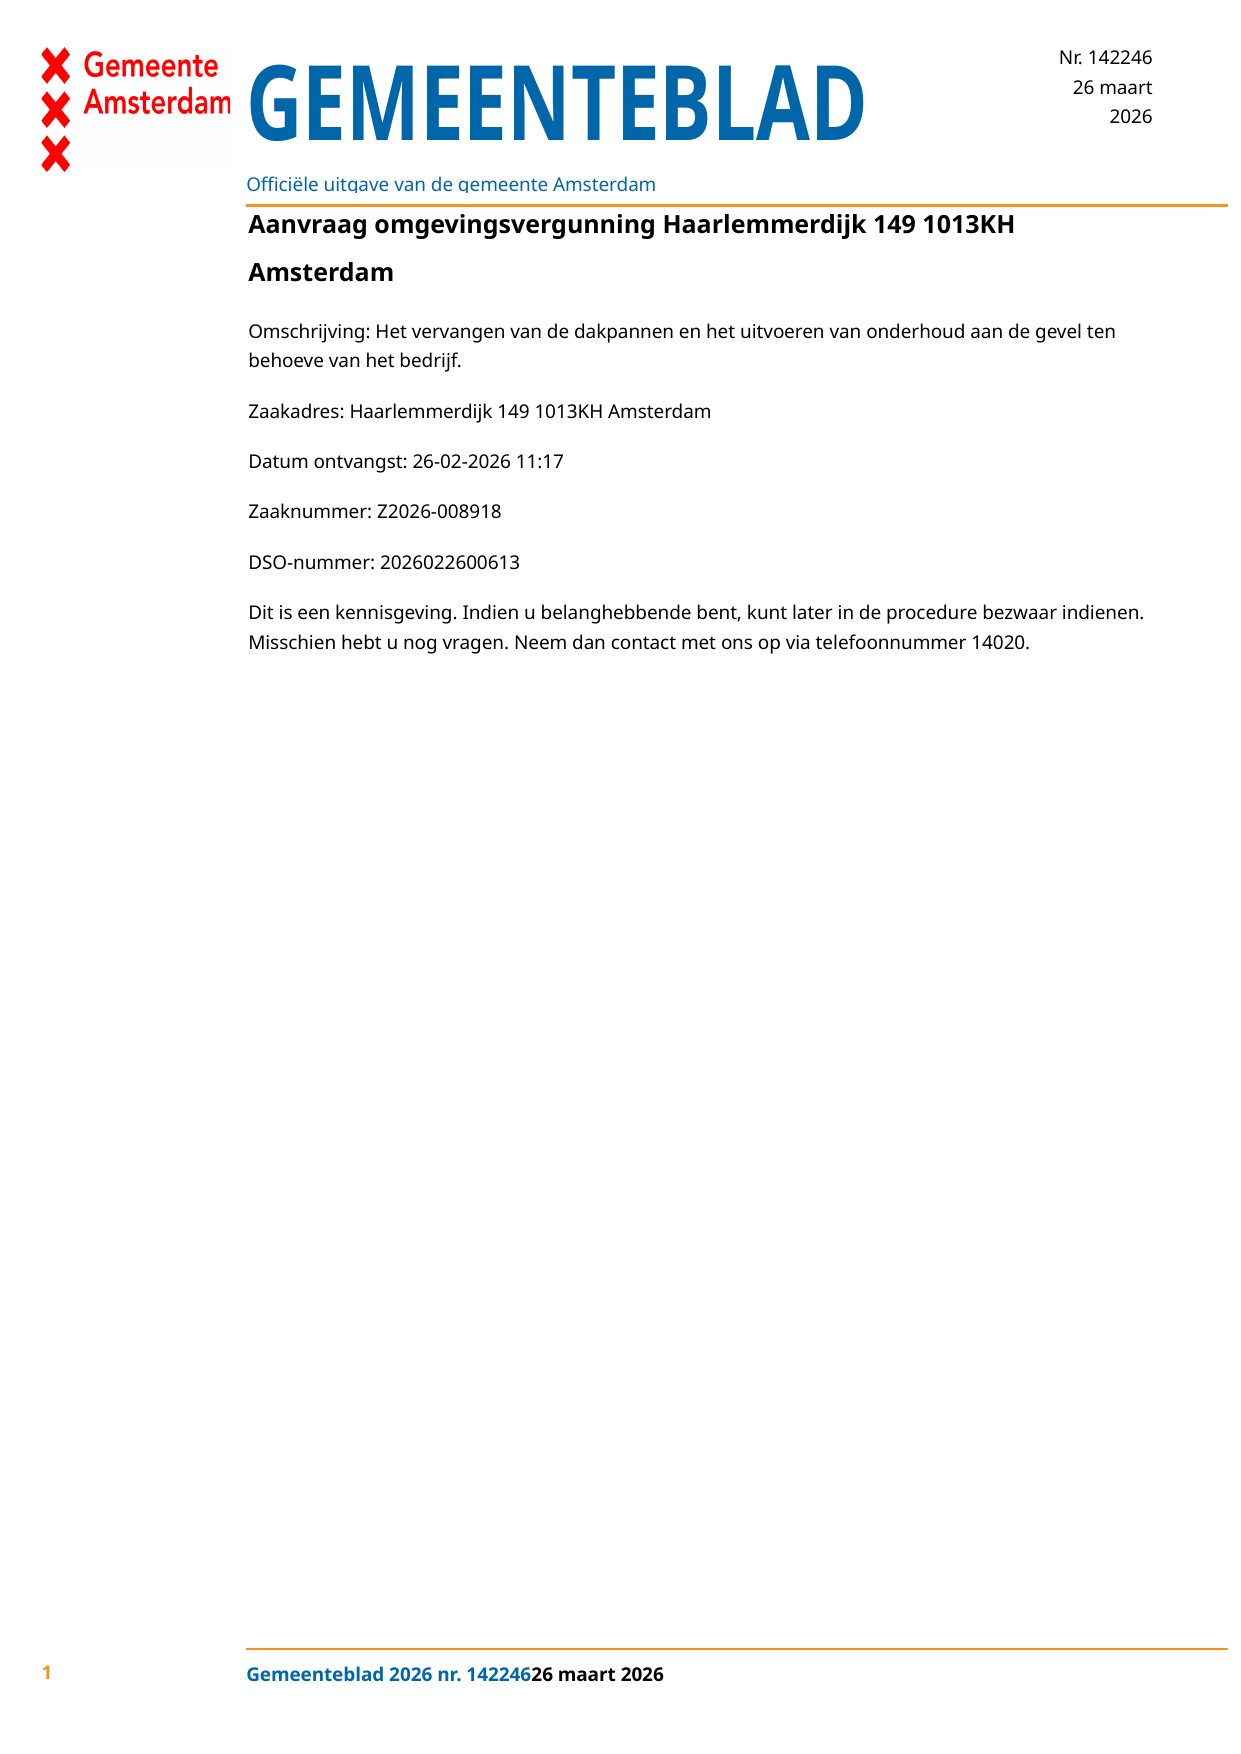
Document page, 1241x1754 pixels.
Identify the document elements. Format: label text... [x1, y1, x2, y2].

text Zaaknummer: Z2026-008918 [248, 499, 1152, 524]
text Datum ontvangst: 26-02-2026 11:17 [248, 448, 1152, 474]
text Omschrijving: Het vervangen van de dakpannen en het uitvoeren van onderhoud aan de gevel ten behoeve van het bedrijf. [248, 318, 1152, 373]
text Aanvraag omgevingsvergunning Haarlemmerdijk 149 1013KH Amsterdam [248, 207, 1152, 288]
picture [41, 47, 231, 172]
text DSO-nummer: 2026022600613 [248, 549, 1152, 575]
text Zaakadres: Haarlemmerdijk 149 1013KH Amsterdam [248, 398, 1152, 424]
text Dit is een kennisgeving. Indien u belanghebbende bent, kunt later in de procedure bezwaar indienen. Misschien hebt u nog vragen. Neem dan contact met ons op via telefoonnummer 14020. [248, 599, 1152, 655]
